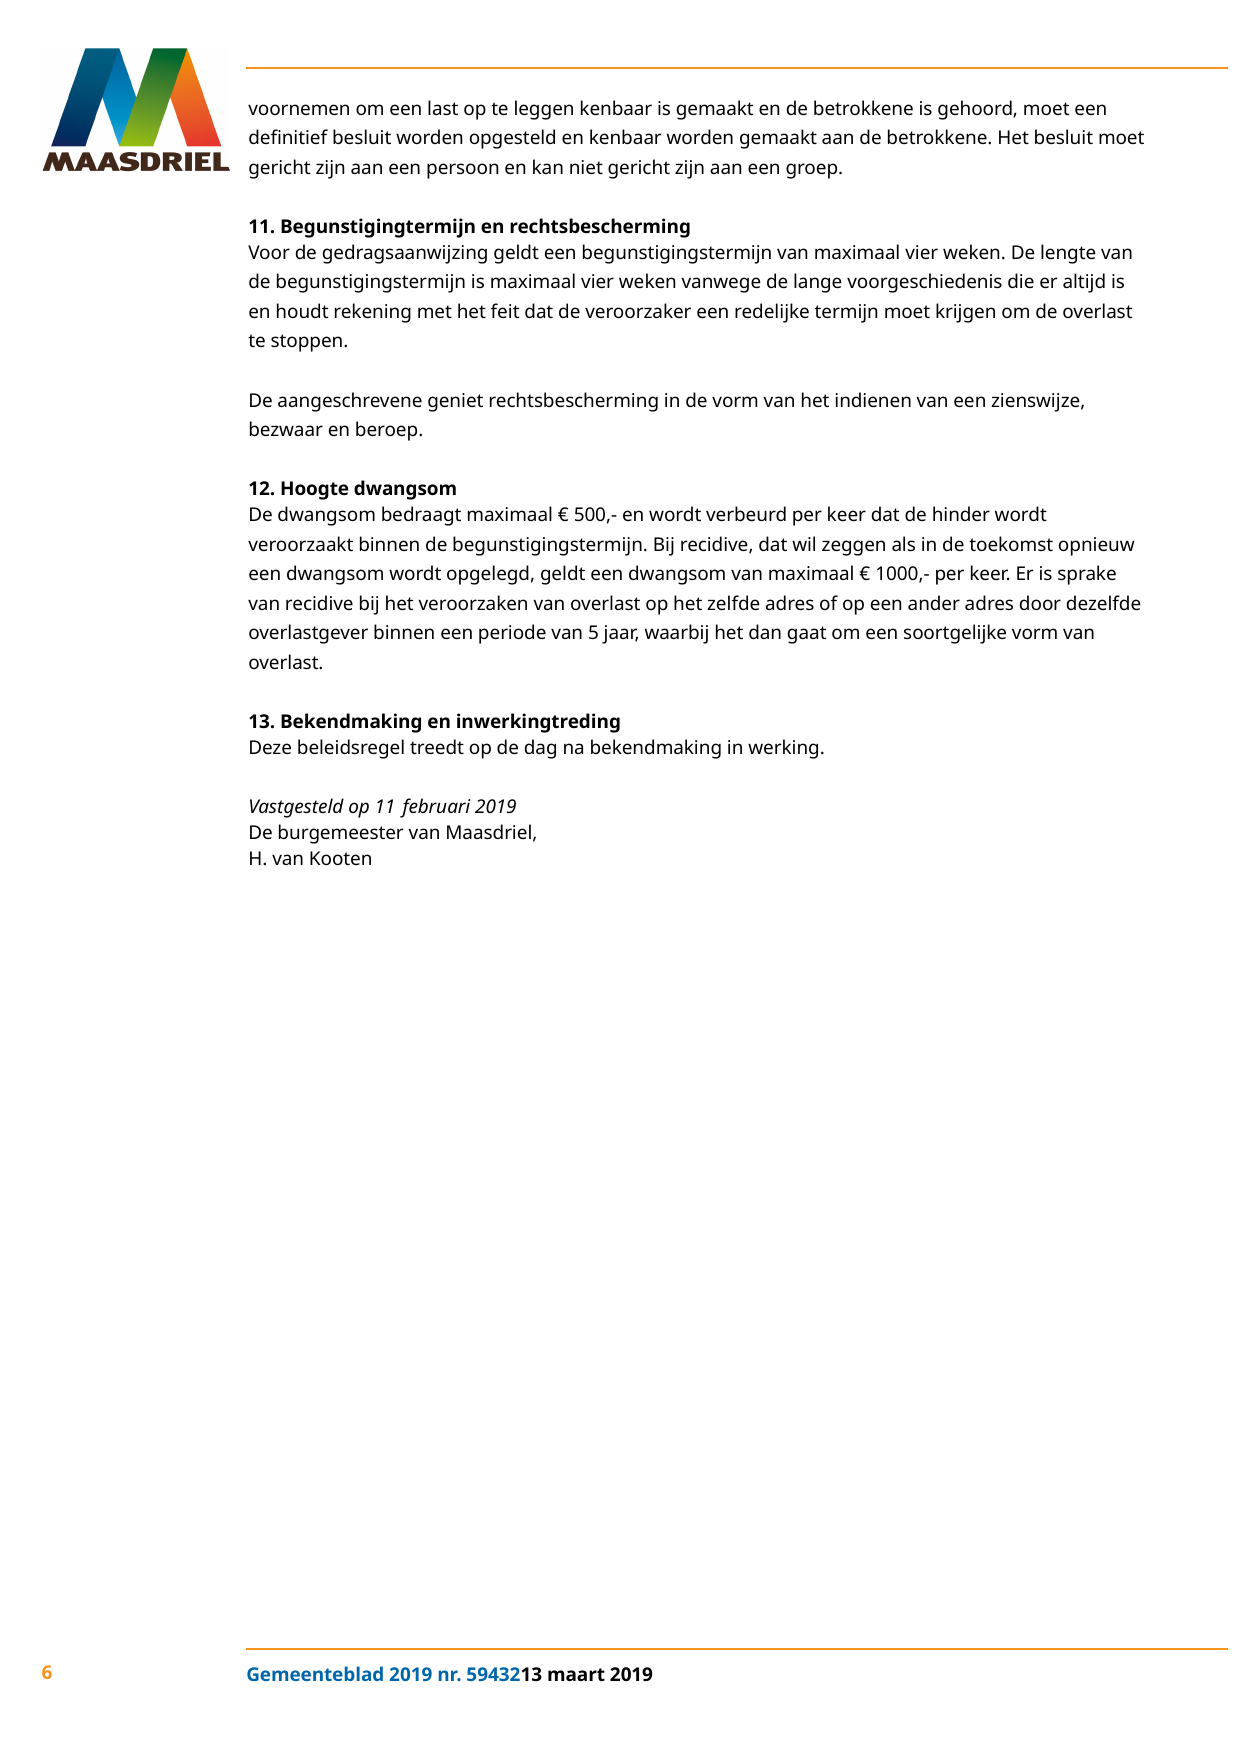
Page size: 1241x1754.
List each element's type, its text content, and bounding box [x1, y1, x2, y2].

text Voor de gedragsaanwijzing geldt een begunstigingstermijn van maximaal vier weken. De lengte van de begunstigingstermijn is maximaal vier weken vanwege de lange voorgeschiedenis die er altijd is en houdt rekening met het feit dat de veroorzaker een redelijke termijn moet krijgen om de overlast te stoppen. [248, 239, 1152, 353]
text Vastgesteld op 11 februari 2019 [248, 793, 1152, 819]
text 12. Hoogte dwangsom [248, 476, 1152, 501]
text De dwangsom bedraagt maximaal € 500,- en wordt verbeurd per keer dat de hinder wordt veroorzaakt binnen de begunstigingstermijn. Bij recidive, dat wil zeggen als in de toekomst opnieuw een dwangsom wordt opgelegd, geldt een dwangsom van maximaal € 1000,- per keer. Er is sprake van recidive bij het veroorzaken van overlast op het zelfde adres of op een ander adres door dezelfde overlastgever binnen een periode van 5 jaar, waarbij het dan gaat om een soortgelijke vorm van overlast. [248, 501, 1152, 675]
text De burgemeester van Maasdriel, [248, 819, 1152, 845]
text voornemen om een last op te leggen kenbaar is gemaakt en de betrokkene is gehoord, moet een definitief besluit worden opgesteld en kenbaar worden gemaakt aan de betrokkene. Het besluit moet gericht zijn aan een persoon en kan niet gericht zijn aan een groep. [248, 95, 1152, 180]
text 13. Bekendmaking en inwerkingtreding [248, 708, 1152, 734]
text 11. Begunstigingtermijn en rechtsbescherming [248, 213, 1152, 239]
text De aangeschrevene geniet rechtsbescherming in de vorm van het indienen van een zienswijze, bezwaar en beroep. [248, 387, 1152, 442]
text Deze beleidsregel treedt op de dag na bekendmaking in werking. [248, 734, 1152, 760]
text H. van Kooten [248, 845, 1152, 870]
picture [41, 47, 231, 172]
